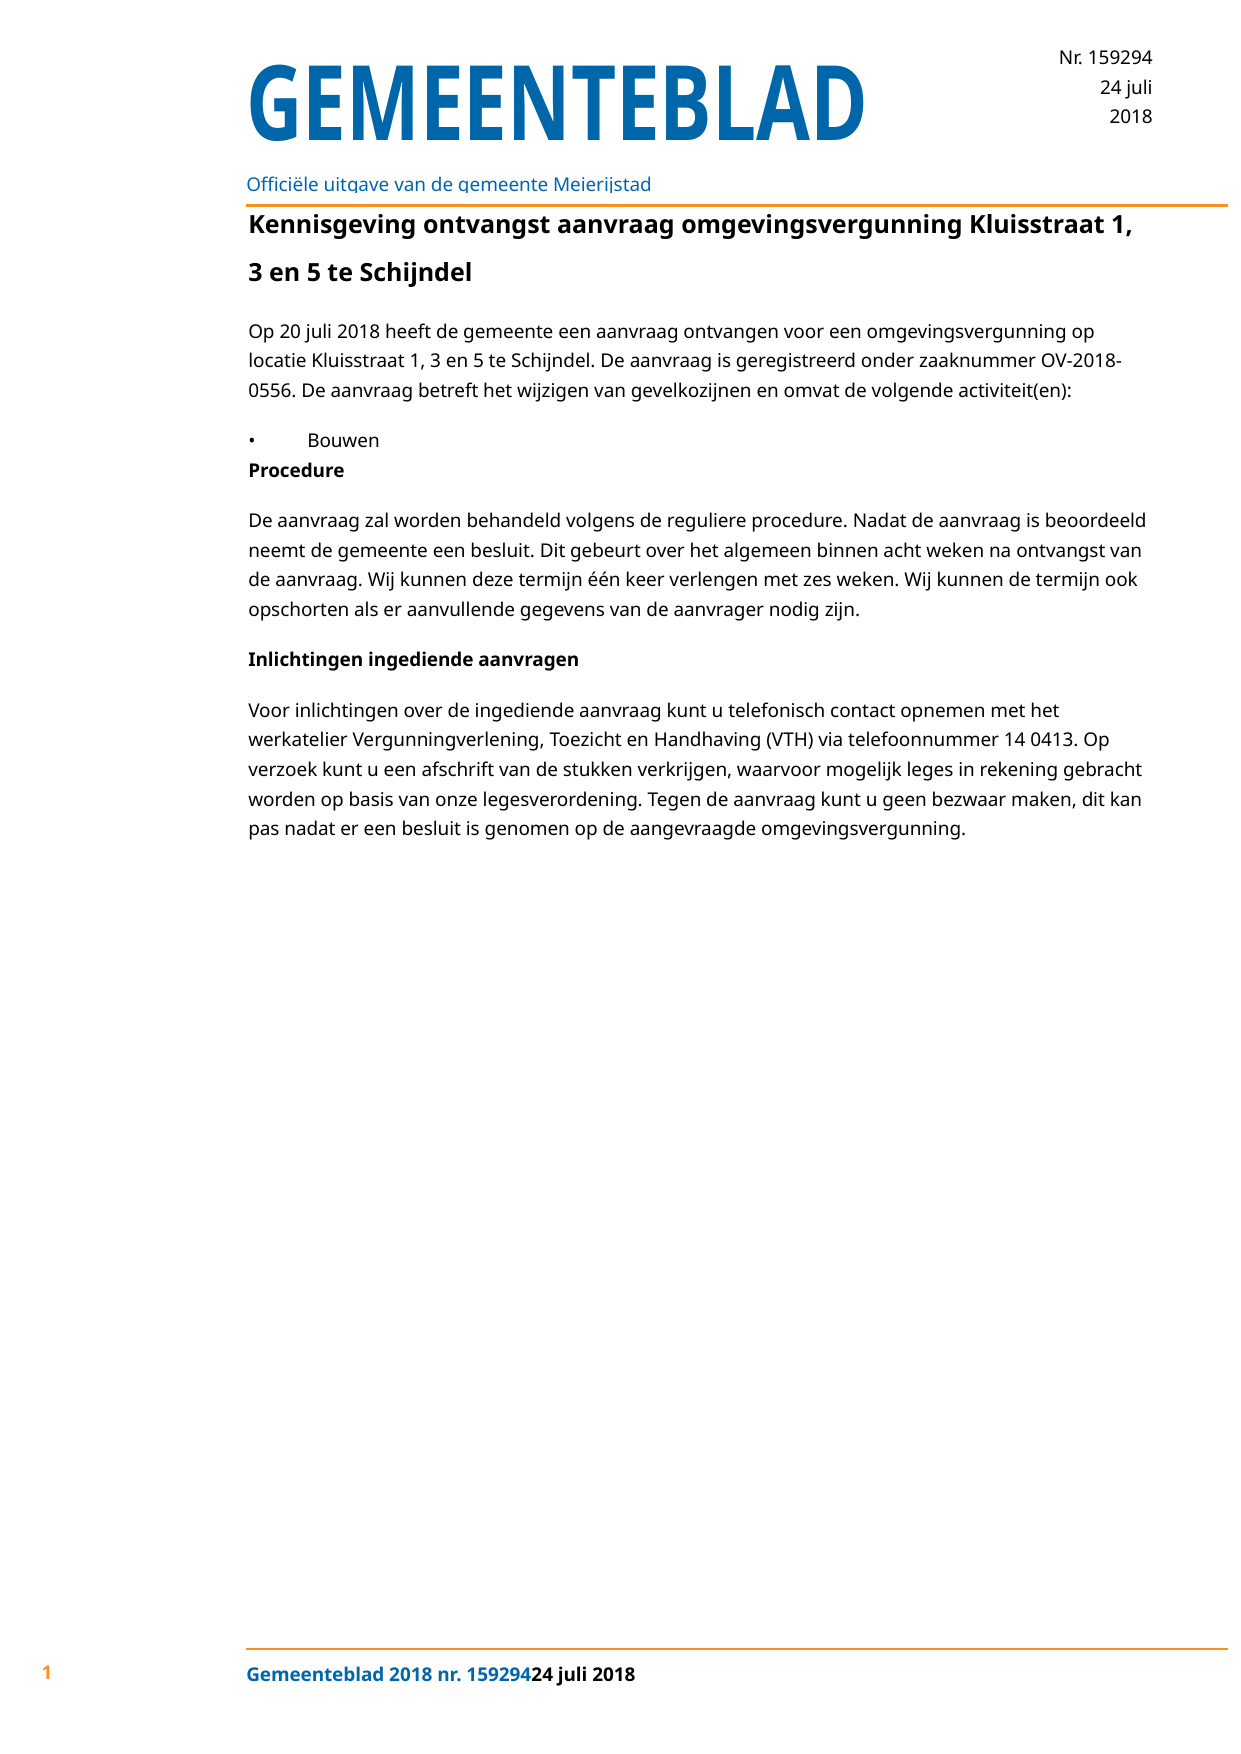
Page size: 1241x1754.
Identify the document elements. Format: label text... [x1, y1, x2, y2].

text Procedure [248, 457, 1152, 483]
text Kennisgeving ontvangst aanvraag omgevingsvergunning Kluisstraat 1, 3 en 5 te Schijndel [248, 207, 1152, 288]
picture [41, 47, 231, 172]
text Op 20 juli 2018 heeft de gemeente een aanvraag ontvangen voor een omgevingsvergunning op locatie Kluisstraat 1, 3 en 5 te Schijndel. De aanvraag is geregistreerd onder zaaknummer OV-2018-0556. De aanvraag betreft het wijzigen van gevelkozijnen en omvat de volgende activiteit(en): [248, 318, 1152, 403]
text Voor inlichtingen over de ingediende aanvraag kunt u telefonisch contact opnemen met het werkatelier Vergunningverlening, Toezicht en Handhaving (VTH) via telefoonnummer 14 0413. Op verzoek kunt u een afschrift van de stukken verkrijgen, waarvoor mogelijk leges in rekening gebracht worden op basis van onze legesverordening. Tegen de aanvraag kunt u geen bezwaar maken, dit kan pas nadat er een besluit is genomen op de aangevraagde omgevingsvergunning. [248, 697, 1152, 841]
text De aanvraag zal worden behandeld volgens de reguliere procedure. Nadat de aanvraag is beoordeeld neemt de gemeente een besluit. Dit gebeurt over het algemeen binnen acht weken na ontvangst van de aanvraag. Wij kunnen deze termijn één keer verlengen met zes weken. Wij kunnen de termijn ook opschorten als er aanvullende gegevens van de aanvrager nodig zijn. [248, 507, 1152, 622]
text Inlichtingen ingediende aanvragen [248, 647, 1152, 672]
list Bouwen [248, 427, 1152, 453]
